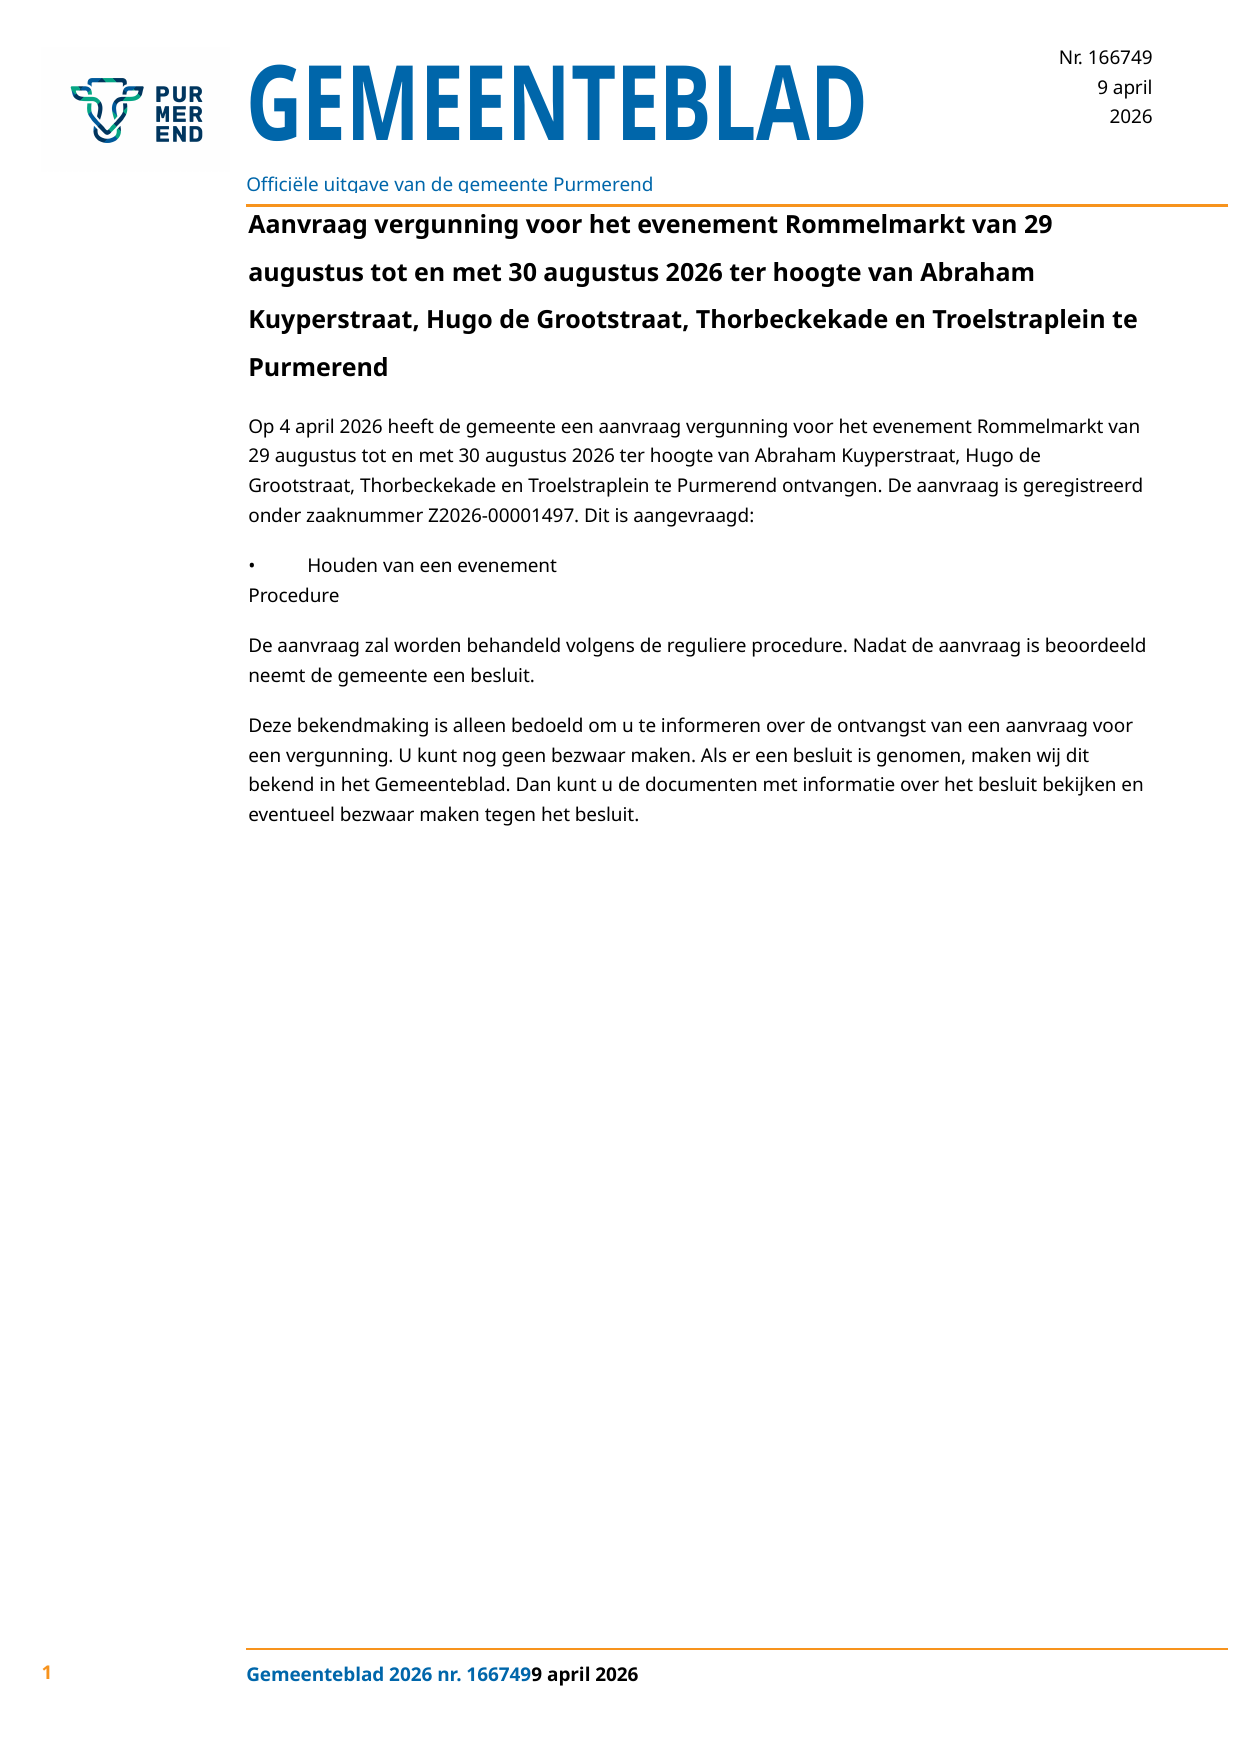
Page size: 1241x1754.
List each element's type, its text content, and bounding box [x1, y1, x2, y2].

text De aanvraag zal worden behandeld volgens de reguliere procedure. Nadat de aanvraag is beoordeeld neemt de gemeente een besluit. [248, 632, 1152, 688]
text Op 4 april 2026 heeft de gemeente een aanvraag vergunning voor het evenement Rommelmarkt van 29 augustus tot en met 30 augustus 2026 ter hoogte van Abraham Kuyperstraat, Hugo de Grootstraat, Thorbeckekade en Troelstraplein te Purmerend ontvangen. De aanvraag is geregistreerd onder zaaknummer Z2026-00001497. Dit is aangevraagd: [248, 413, 1152, 528]
text Aanvraag vergunning voor het evenement Rommelmarkt van 29 augustus tot en met 30 augustus 2026 ter hoogte van Abraham Kuyperstraat, Hugo de Grootstraat, Thorbeckekade en Troelstraplein te Purmerend [248, 207, 1152, 384]
list Houden van een evenement [248, 552, 1152, 578]
picture [41, 47, 231, 172]
text Procedure [248, 582, 1152, 608]
text Deze bekendmaking is alleen bedoeld om u te informeren over de ontvangst van een aanvraag voor een vergunning. U kunt nog geen bezwaar maken. Als er een besluit is genomen, maken wij dit bekend in het Gemeenteblad. Dan kunt u de documenten met informatie over het besluit bekijken en eventueel bezwaar maken tegen het besluit. [248, 712, 1152, 827]
